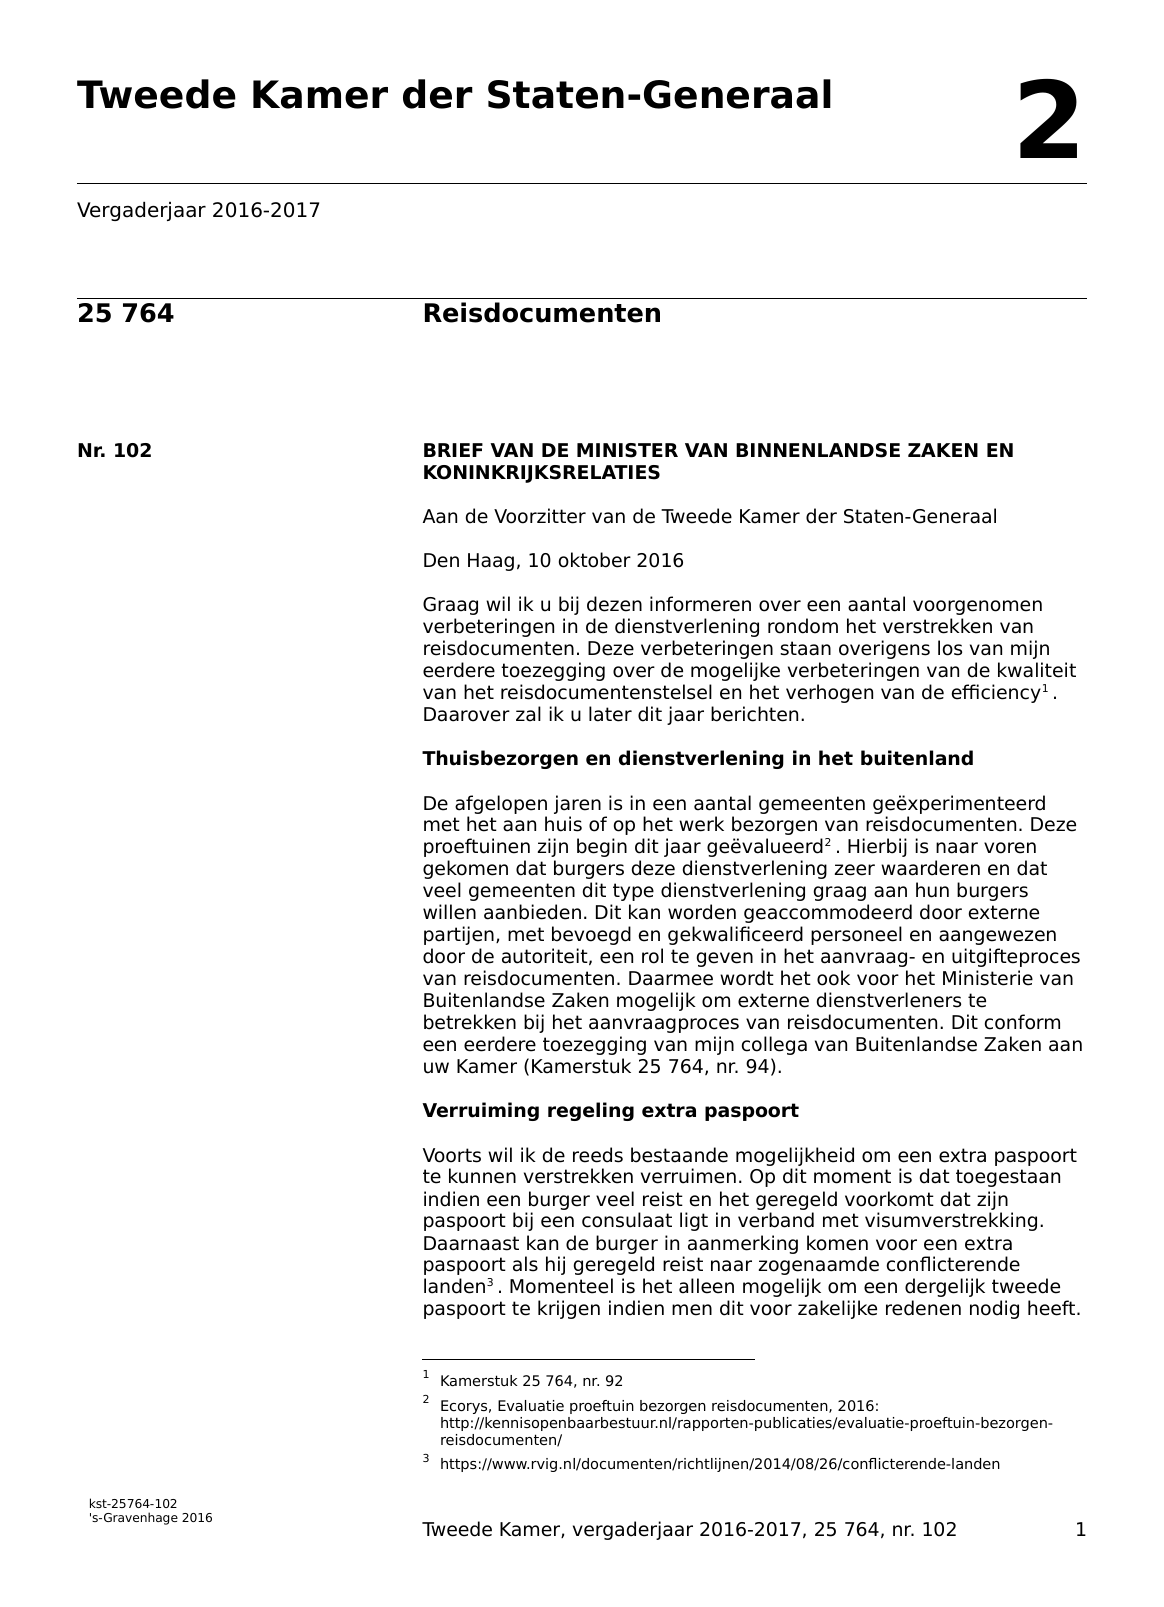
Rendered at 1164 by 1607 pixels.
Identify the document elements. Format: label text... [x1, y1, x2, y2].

text 's-Gravenhage 2016 [88, 1511, 323, 1525]
subtitle Nr. 102 BRIEF VAN DE MINISTER VAN BINNENLANDSE ZAKEN EN KONINKRIJKSRELATIES [77, 440, 1087, 484]
text De afgelopen jaren is in een aantal gemeenten geëxperimenteerd met het aan huis of op het werk bezorgen van reisdocumenten. Deze proeftuinen zijn begin dit jaar geëvalueerd. Hierbij is naar voren gekomen dat burgers deze dienstverlening zeer waarderen en dat veel gemeenten dit type dienstverlening graag aan hun burgers willen aanbieden. Dit kan worden geaccommodeerd door externe partijen, met bevoegd en gekwalificeerd personeel en aangewezen door de autoriteit, een rol te geven in het aanvraag- en uitgifteproces van reisdocumenten. Daarmee wordt het ook voor het Ministerie van Buitenlandse Zaken mogelijk om externe dienstverleners te betrekken bij het aanvraagproces van reisdocumenten. Dit conform een eerdere toezegging van mijn collega van Buitenlandse Zaken aan uw Kamer (Kamerstuk 25 764, nr. 94). [422, 792, 1087, 1078]
text Voorts wil ik de reeds bestaande mogelijkheid om een extra paspoort te kunnen verstrekken verruimen. Op dit moment is dat toegestaan indien een burger veel reist en het geregeld voorkomt dat zijn paspoort bij een consulaat ligt in verband met visumverstrekking. Daarnaast kan de burger in aanmerking komen voor een extra paspoort als hij geregeld reist naar zogenaamde conflicterende landen. Momenteel is het alleen mogelijk om een dergelijk tweede paspoort te krijgen indien men dit voor zakelijke redenen nodig heeft. [422, 1144, 1087, 1320]
subtitle 25 764 Reisdocumenten [77, 299, 1087, 329]
text https://www.rvig.nl/documenten/richtlijnen/2014/08/26/conflicterende-landen [422, 1452, 1087, 1474]
subtitle Thuisbezorgen en dienstverlening in het buitenland [422, 748, 1087, 770]
table_cell Vergaderjaar 2016-2017 [77, 184, 1087, 298]
table_header Tweede Kamer der Staten-Generaal [77, 59, 886, 183]
text kst-25764-102 [88, 1497, 323, 1511]
text Graag wil ik u bij dezen informeren over een aantal voorgenomen verbeteringen in de dienstverlening rondom het verstrekken van reisdocumenten. Deze verbeteringen staan overigens los van mijn eerdere toezegging over de mogelijke verbeteringen van de kwaliteit van het reisdocumentenstelsel en het verhogen van de efficiency. Daarover zal ik u later dit jaar berichten. [422, 594, 1087, 726]
text Kamerstuk 25 764, nr. 92 [422, 1368, 1087, 1391]
table_header 2 [886, 59, 1087, 183]
text Aan de Voorzitter van de Tweede Kamer der Staten-Generaal [422, 506, 1087, 528]
text Den Haag, 10 oktober 2016 [422, 550, 1087, 572]
text Ecorys, Evaluatie proeftuin bezorgen reisdocumenten, 2016: http://kennisopenbaarbestuur.nl/rapporten-publicaties/evaluatie-proeftuin-bezorgen-reisdocumenten/ [422, 1393, 1087, 1449]
subtitle Verruiming regeling extra paspoort [422, 1100, 1087, 1122]
